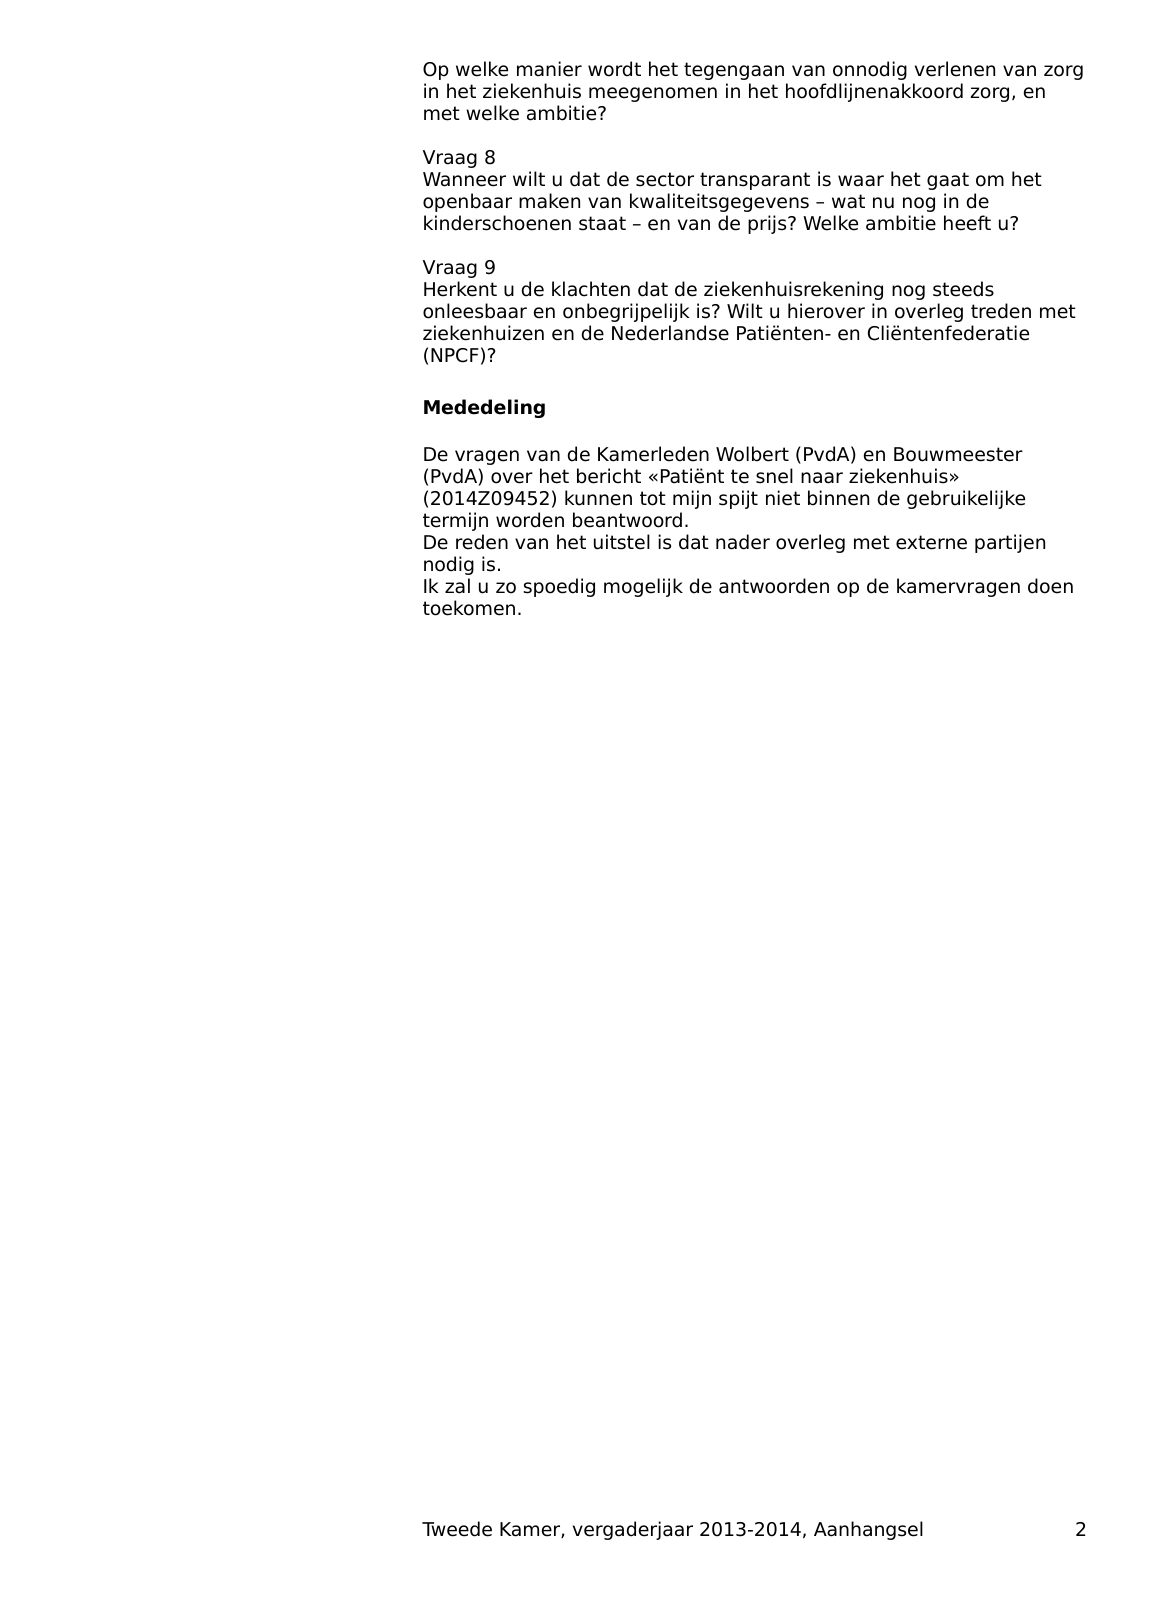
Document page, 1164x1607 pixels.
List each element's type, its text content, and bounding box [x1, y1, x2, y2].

text Herkent u de klachten dat de ziekenhuisrekening nog steeds onleesbaar en onbegrijpelijk is? Wilt u hierover in overleg treden met ziekenhuizen en de Nederlandse Patiënten- en Cliëntenfederatie (NPCF)? [422, 279, 1087, 367]
text De reden van het uitstel is dat nader overleg met externe partijen nodig is. [422, 532, 1087, 576]
subtitle Mededeling [422, 397, 1087, 419]
text Vraag 9 [422, 257, 1087, 279]
text Vraag 8 [422, 147, 1087, 169]
text Op welke manier wordt het tegengaan van onnodig verlenen van zorg in het ziekenhuis meegenomen in het hoofdlijnenakkoord zorg, en met welke ambitie? [422, 59, 1087, 125]
text Ik zal u zo spoedig mogelijk de antwoorden op de kamervragen doen toekomen. [422, 576, 1087, 620]
text Wanneer wilt u dat de sector transparant is waar het gaat om het openbaar maken van kwaliteitsgegevens – wat nu nog in de kinderschoenen staat – en van de prijs? Welke ambitie heeft u? [422, 169, 1087, 235]
text De vragen van de Kamerleden Wolbert (PvdA) en Bouwmeester (PvdA) over het bericht «Patiënt te snel naar ziekenhuis» (2014Z09452) kunnen tot mijn spijt niet binnen de gebruikelijke termijn worden beantwoord. [422, 444, 1087, 532]
